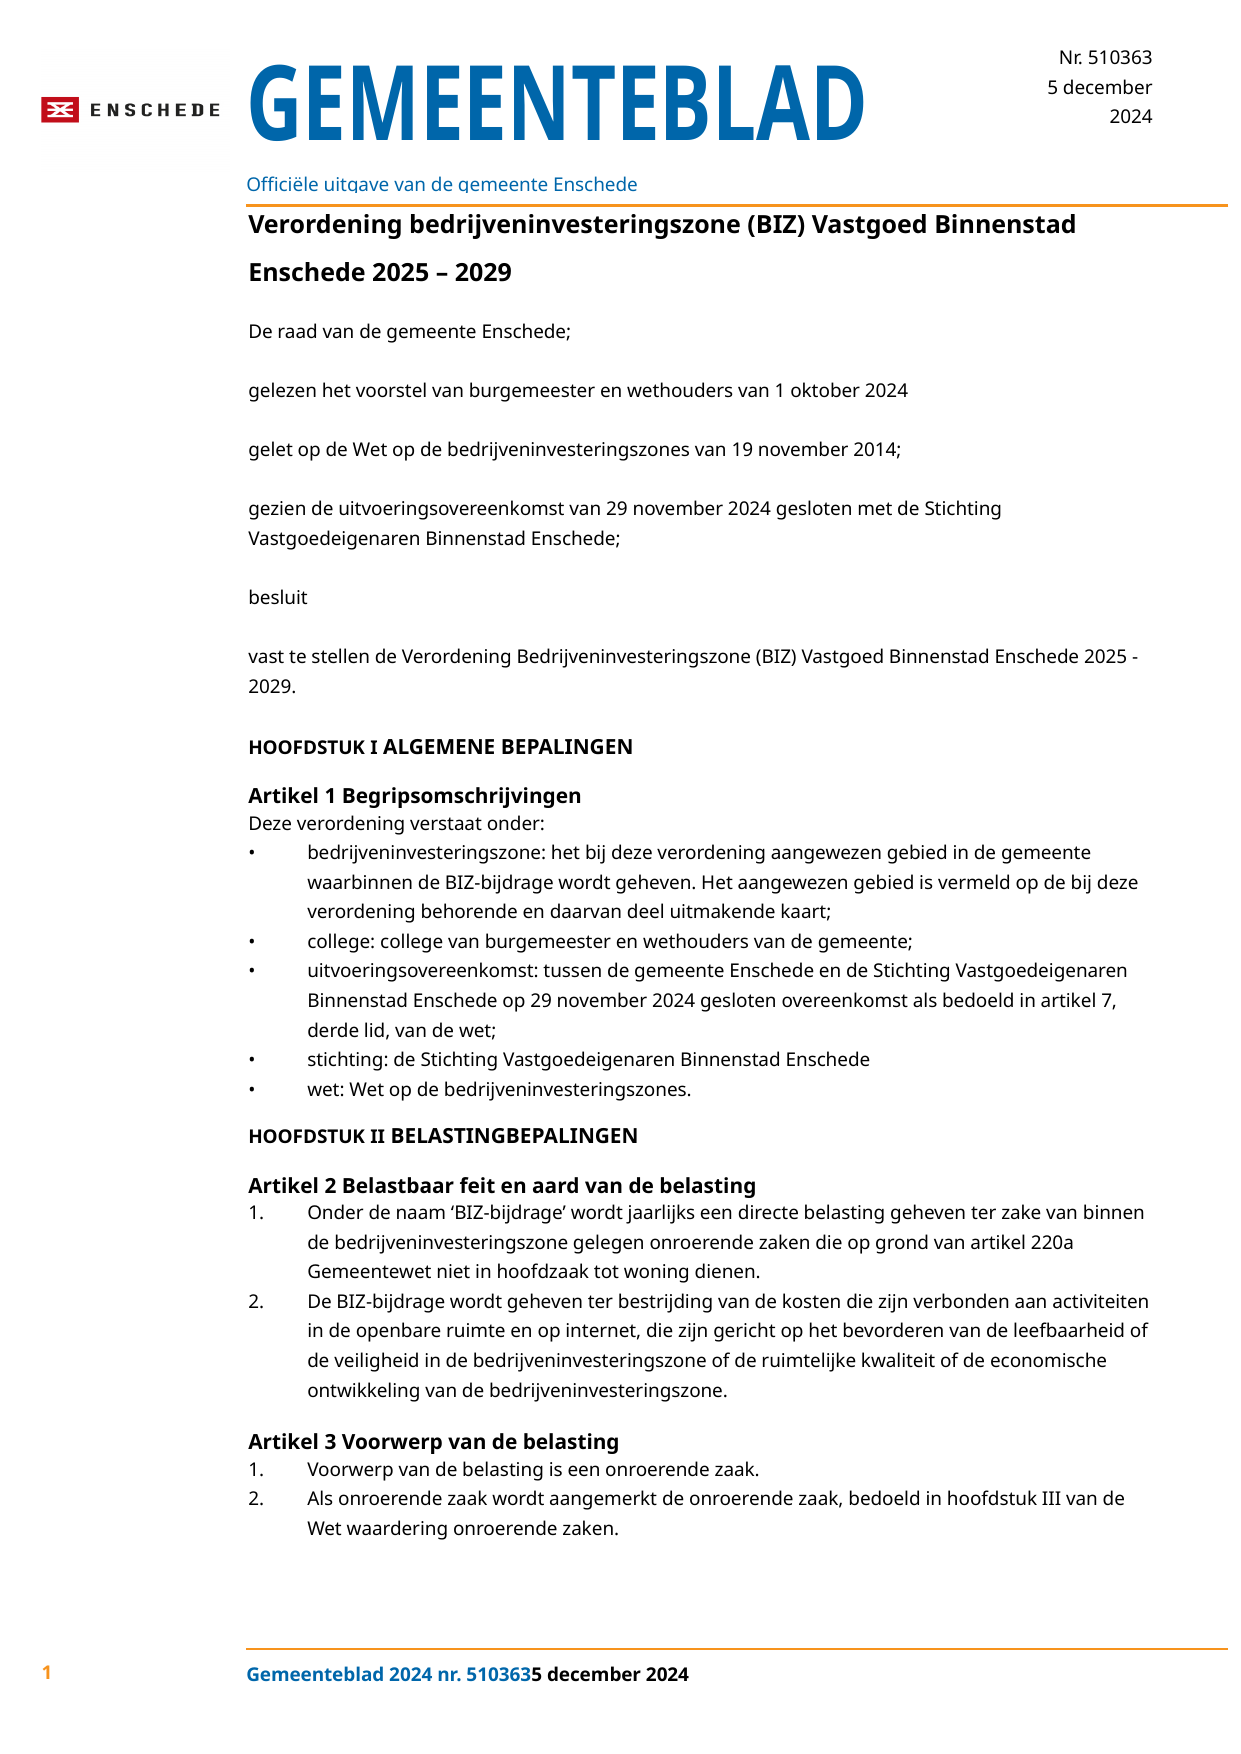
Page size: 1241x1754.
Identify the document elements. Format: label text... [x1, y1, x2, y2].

list Voorwerp van de belasting is een onroerende zaak. [248, 1456, 1152, 1481]
text besluit [248, 584, 1152, 610]
text gelezen het voorstel van burgemeester en wethouders van 1 oktober 2024 [248, 377, 1152, 403]
list Onder de naam ‘BIZ-bijdrage’ wordt jaarlijks een directe belasting geheven ter zake van binnen de bedrijveninvesteringszone gelegen onroerende zaken die op grond van artikel 220a Gemeentewet niet in hoofdzaak tot woning dienen. [248, 1199, 1152, 1284]
text Deze verordening verstaat onder: [248, 810, 1152, 836]
text vast te stellen de Verordening Bedrijveninvesteringszone (BIZ) Vastgoed Binnenstad Enschede 2025 - 2029. [248, 643, 1152, 699]
text gezien de uitvoeringsovereenkomst van 29 november 2024 gesloten met de Stichting Vastgoedeigenaren Binnenstad Enschede; [248, 495, 1152, 551]
list wet: Wet op de bedrijveninvesteringszones. [248, 1076, 1152, 1102]
list De BIZ-bijdrage wordt geheven ter bestrijding van de kosten die zijn verbonden aan activiteiten in de openbare ruimte en op internet, die zijn gericht op het bevorderen van de leefbaarheid of de veiligheid in de bedrijveninvesteringszone of de ruimtelijke kwaliteit of de economische ontwikkeling van de bedrijveninvesteringszone. [248, 1288, 1152, 1403]
text De raad van de gemeente Enschede; [248, 318, 1152, 344]
list Als onroerende zaak wordt aangemerkt de onroerende zaak, bedoeld in hoofdstuk III van de Wet waardering onroerende zaken. [248, 1485, 1152, 1541]
text Artikel 1 Begripsomschrijvingen [248, 781, 1152, 810]
text HOOFDSTUK I ALGEMENE BEPALINGEN [248, 732, 1152, 761]
text gelet op de Wet op de bedrijveninvesteringszones van 19 november 2014; [248, 436, 1152, 462]
text Verordening bedrijveninvesteringszone (BIZ) Vastgoed Binnenstad Enschede 2025 – 2029 [248, 207, 1152, 288]
text HOOFDSTUK II BELASTINGBEPALINGEN [248, 1122, 1152, 1150]
text Artikel 3 Voorwerp van de belasting [248, 1427, 1152, 1456]
list bedrijveninvesteringszone: het bij deze verordening aangewezen gebied in de gemeente waarbinnen de BIZ-bijdrage wordt geheven. Het aangewezen gebied is vermeld op de bij deze verordening behorende en daarvan deel uitmakende kaart; [248, 839, 1152, 924]
picture [41, 47, 231, 172]
list stichting: de Stichting Vastgoedeigenaren Binnenstad Enschede [248, 1046, 1152, 1072]
text Artikel 2 Belastbaar feit en aard van de belasting [248, 1171, 1152, 1199]
list uitvoeringsovereenkomst: tussen de gemeente Enschede en de Stichting Vastgoedeigenaren Binnenstad Enschede op 29 november 2024 gesloten overeenkomst als bedoeld in artikel 7, derde lid, van de wet; [248, 958, 1152, 1043]
list college: college van burgemeester en wethouders van de gemeente; [248, 928, 1152, 954]
